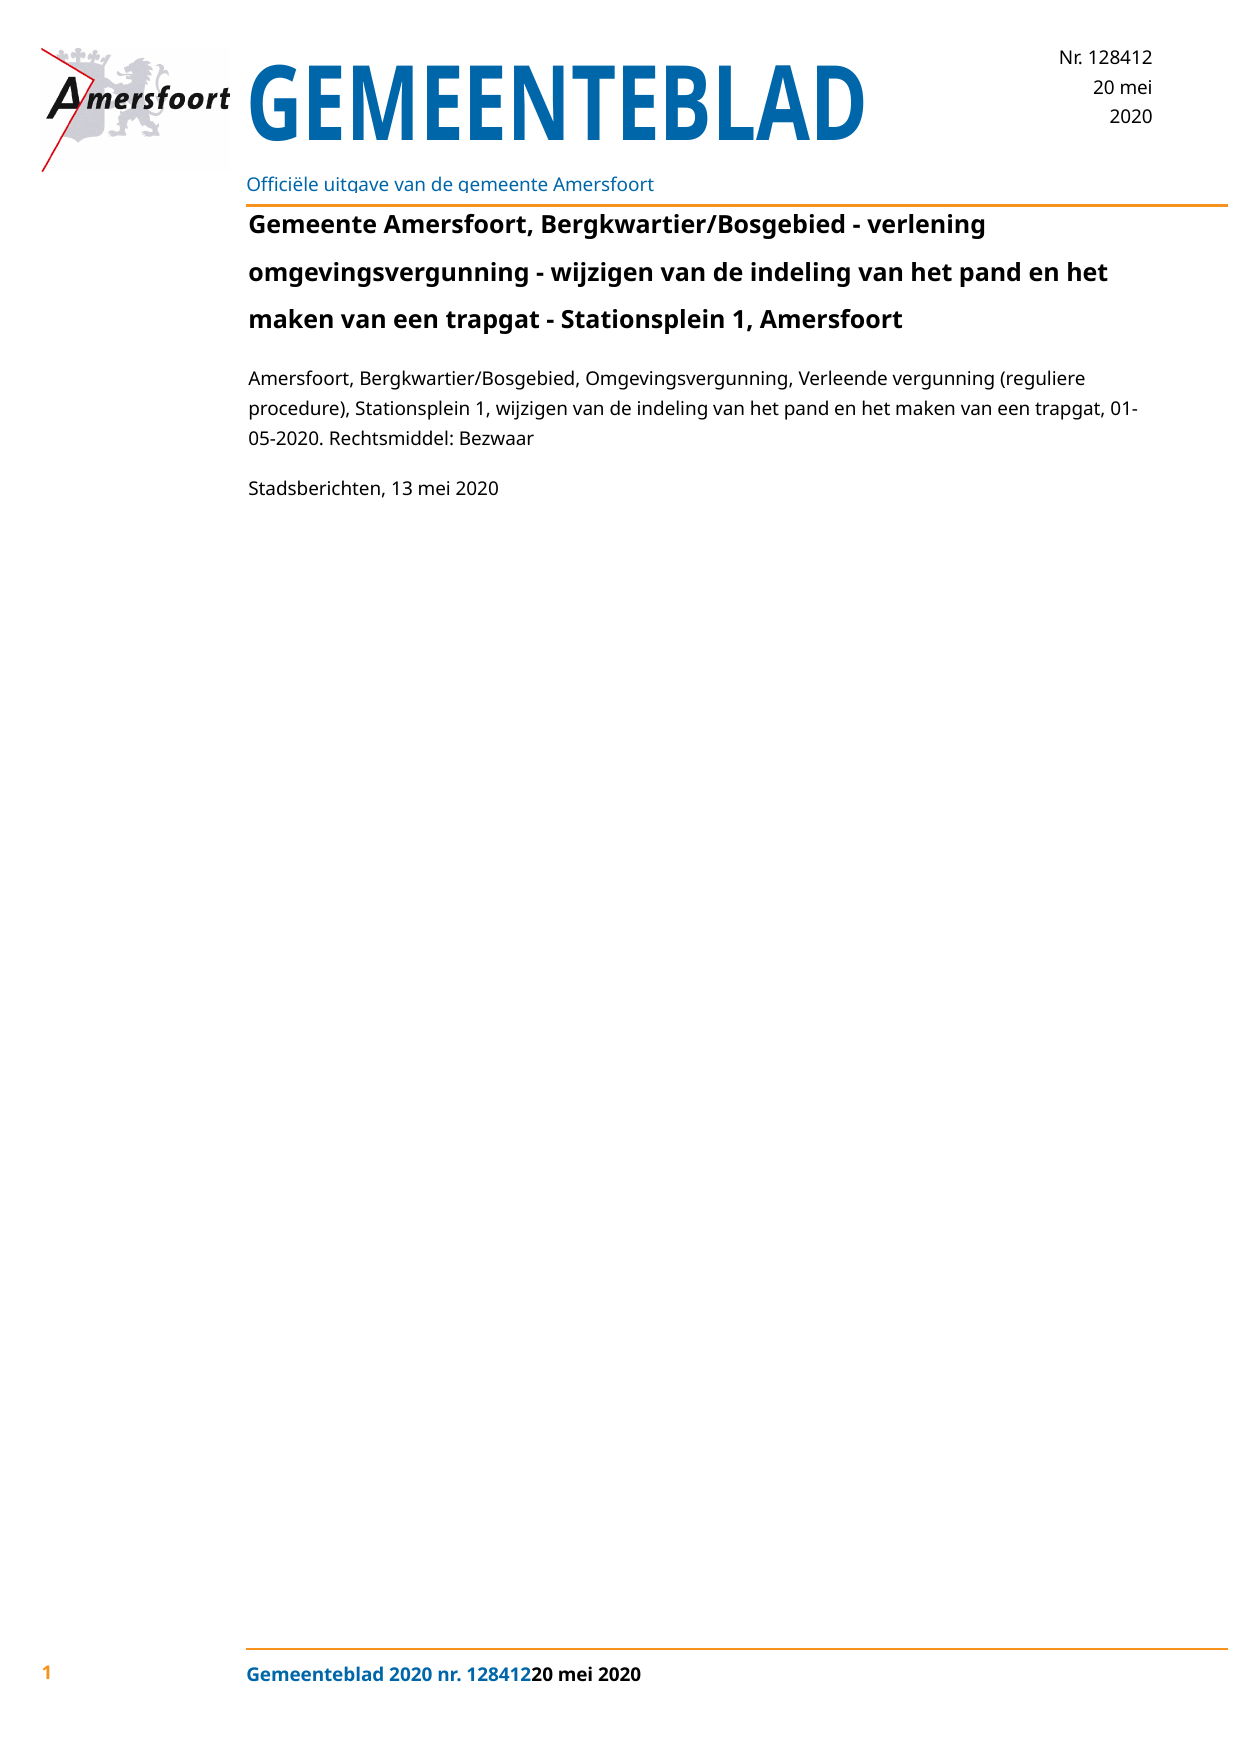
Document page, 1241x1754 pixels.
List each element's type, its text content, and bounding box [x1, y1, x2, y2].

picture [41, 47, 231, 172]
text Amersfoort, Bergkwartier/Bosgebied, Omgevingsvergunning, Verleende vergunning (reguliere procedure), Stationsplein 1, wijzigen van de indeling van het pand en het maken van een trapgat, 01-05-2020. Rechtsmiddel: Bezwaar [248, 366, 1152, 450]
text Stadsberichten, 13 mei 2020 [248, 475, 1152, 501]
text Gemeente Amersfoort, Bergkwartier/Bosgebied - verlening omgevingsvergunning - wijzigen van de indeling van het pand en het maken van een trapgat - Stationsplein 1, Amersfoort [248, 207, 1152, 336]
